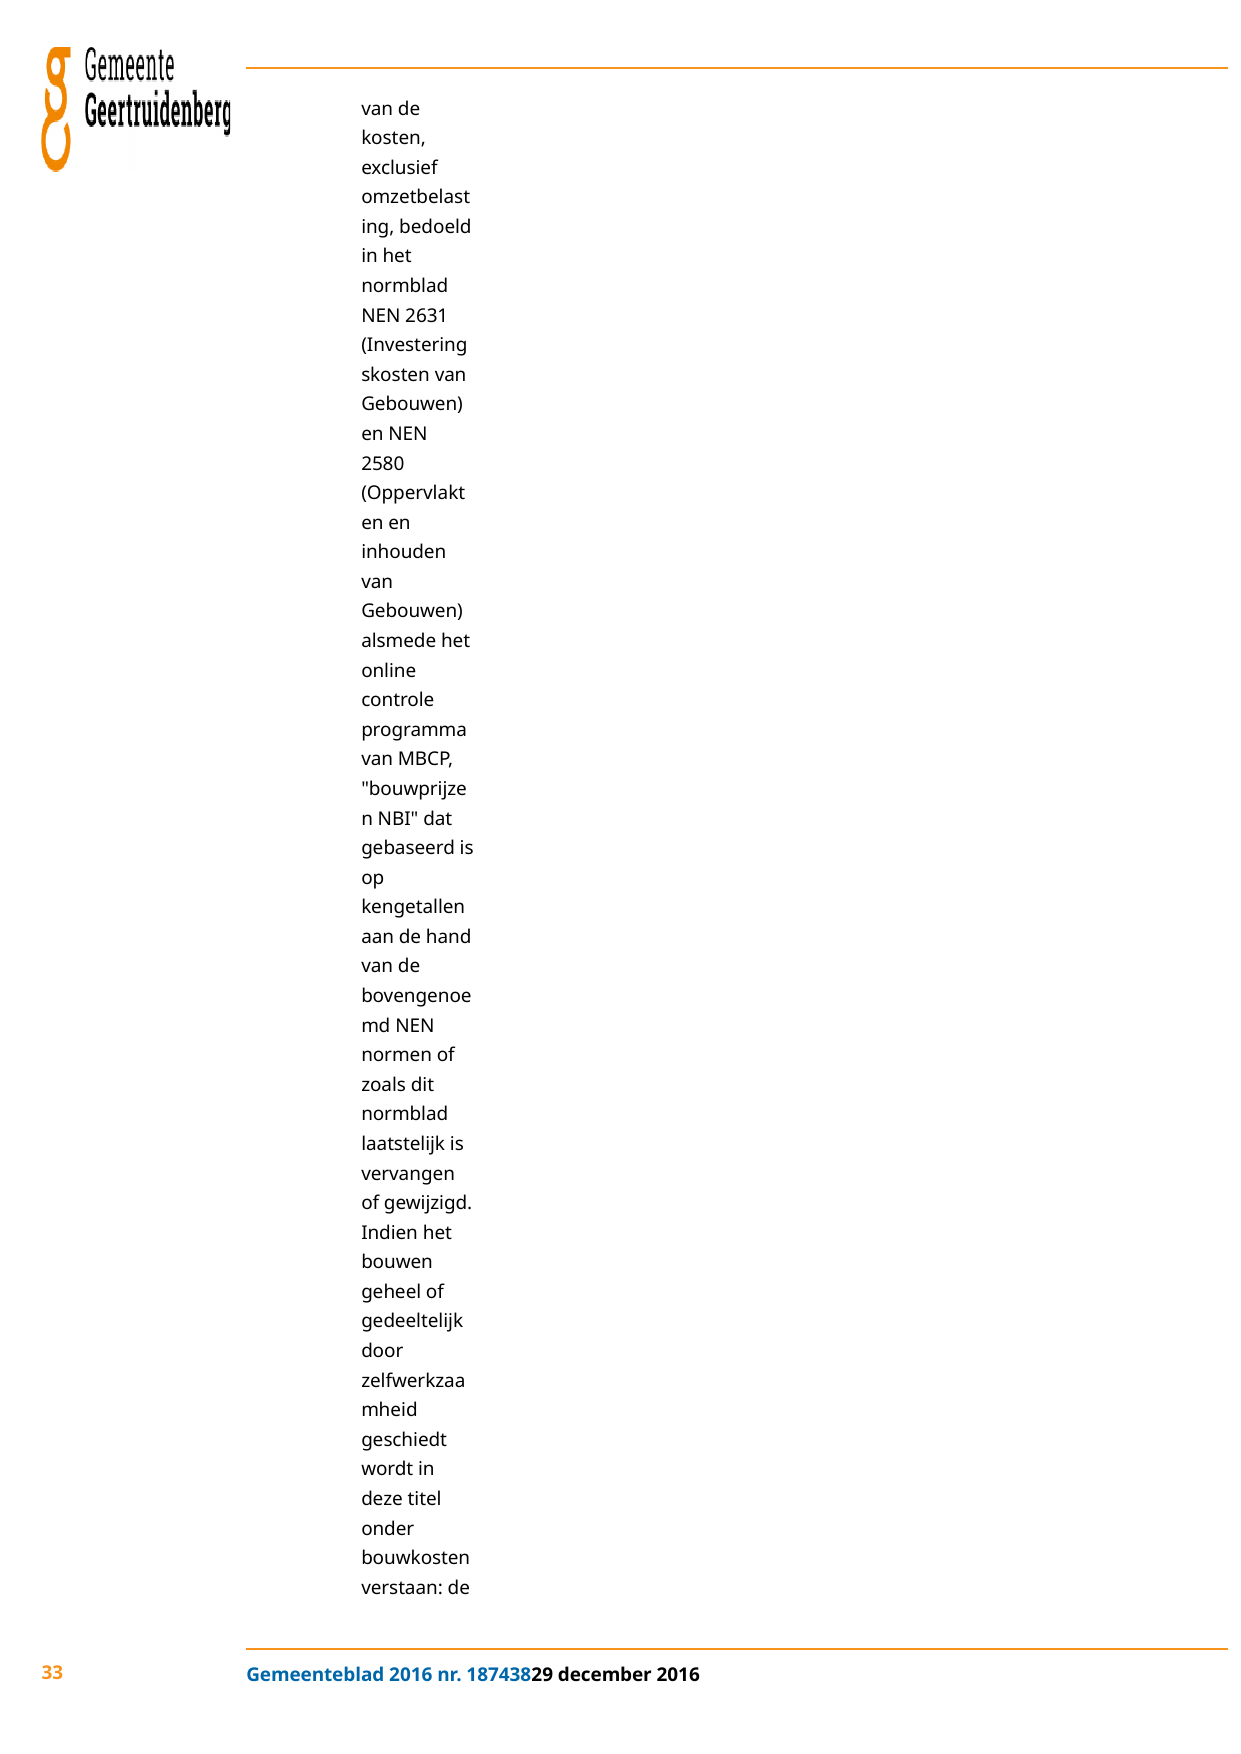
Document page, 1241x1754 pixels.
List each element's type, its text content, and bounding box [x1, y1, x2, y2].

table_cell [474, 95, 587, 1600]
table_cell van de kosten, exclusief omzetbelasting, bedoeld in het normblad NEN 2631 (Investeringskosten van Gebouwen) en NEN 2580 (Oppervlakten en inhouden van Gebouwen) alsmede het online controle programma van MBCP, "bouwprijzen NBI" dat gebaseerd is op kengetallen aan de hand van de bovengenoemd NEN normen of zoals dit normblad laatstelijk is vervangen of gewijzigd. Indien het bouwen geheel of gedeeltelijk door zelfwerkzaamheid geschiedt wordt in deze titel onder bouwkosten verstaan: de [361, 95, 474, 1600]
table_cell [248, 95, 361, 1600]
picture [41, 47, 231, 172]
table_cell [587, 95, 700, 1600]
